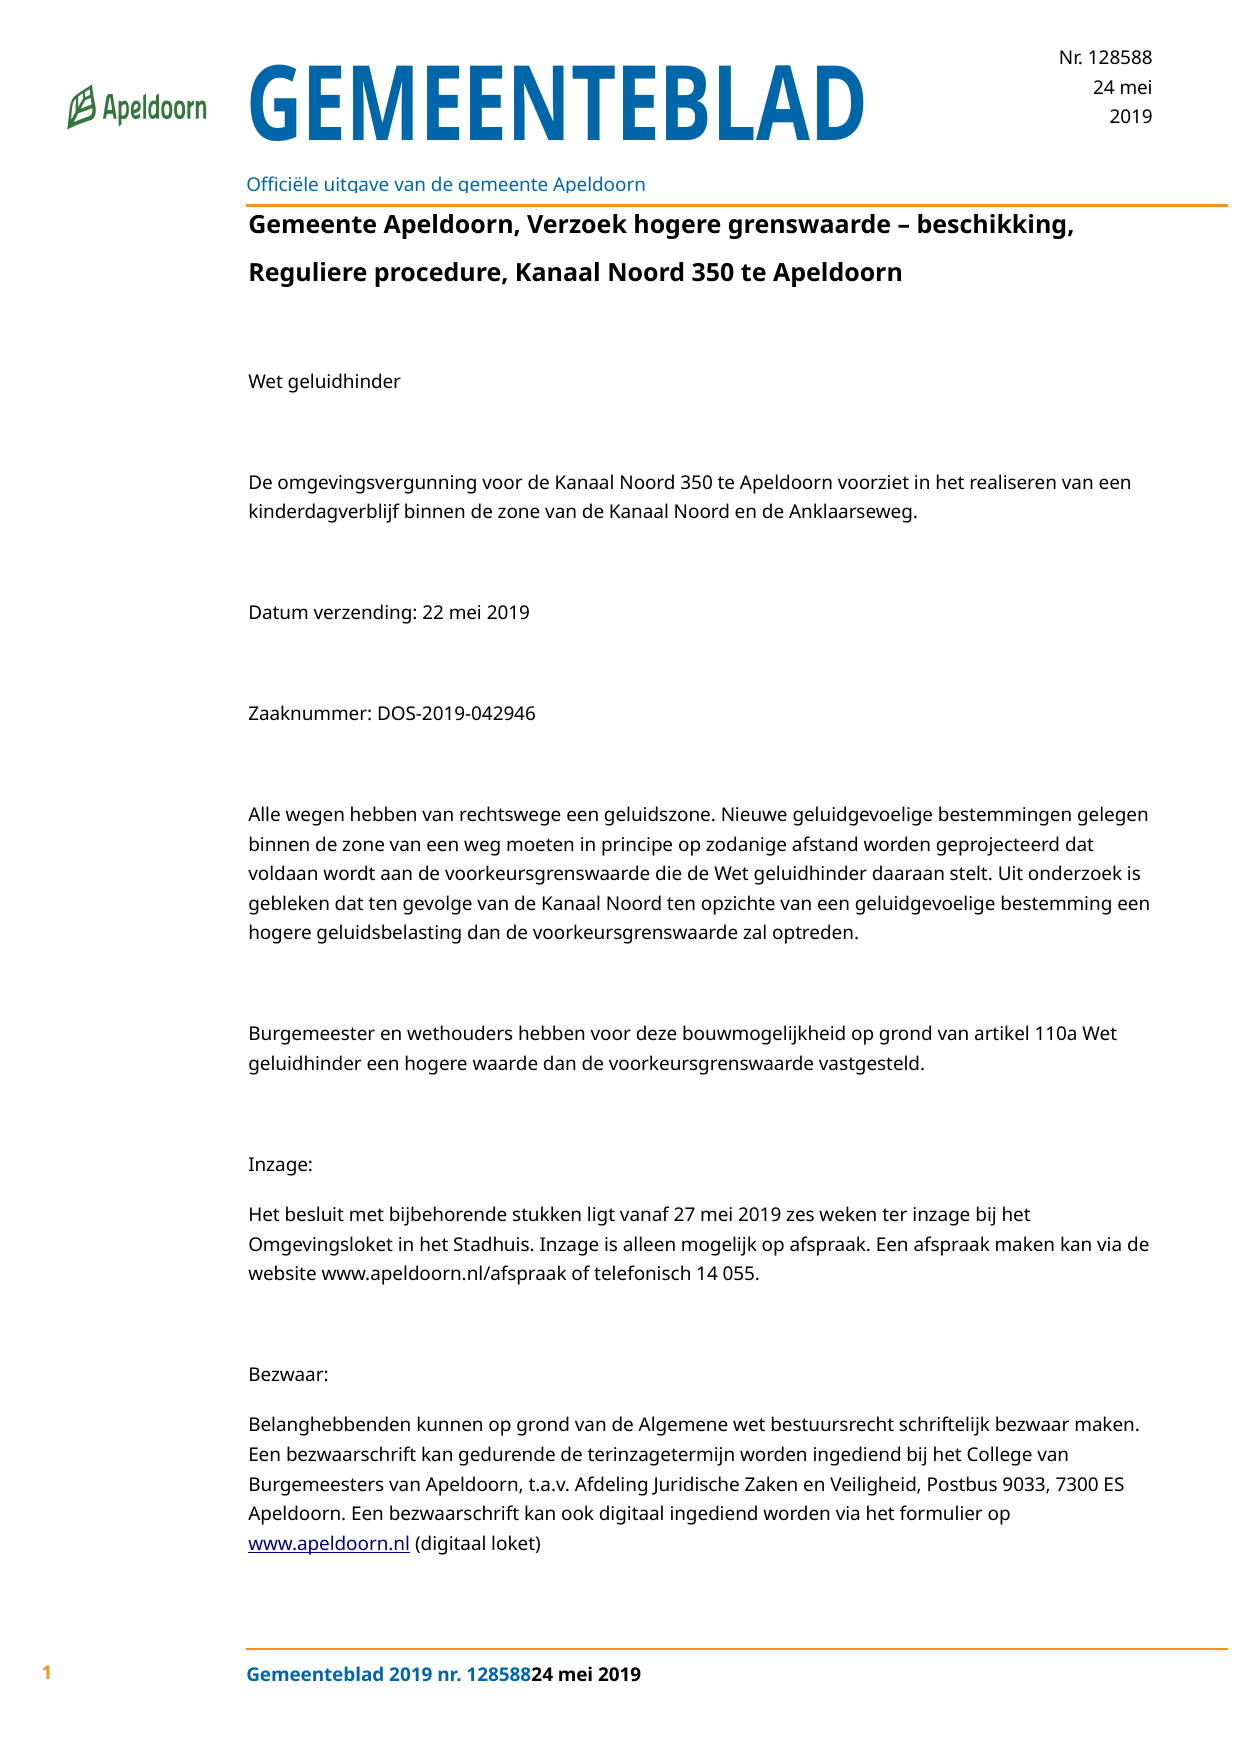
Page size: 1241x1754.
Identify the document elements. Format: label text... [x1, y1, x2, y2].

text Inzage: [248, 1151, 1152, 1177]
text Wet geluidhinder [248, 368, 1152, 394]
text Gemeente Apeldoorn, Verzoek hogere grenswaarde – beschikking, Reguliere procedure, Kanaal Noord 350 te Apeldoorn [248, 207, 1152, 288]
text Zaaknummer: DOS-2019-042946 [248, 700, 1152, 726]
text Burgemeester en wethouders hebben voor deze bouwmogelijkheid op grond van artikel 110a Wet geluidhinder een hogere waarde dan de voorkeursgrenswaarde vastgesteld. [248, 1020, 1152, 1076]
text Datum verzending: 22 mei 2019 [248, 599, 1152, 625]
text Belanghebbenden kunnen op grond van de Algemene wet bestuursrecht schriftelijk bezwaar maken. Een bezwaarschrift kan gedurende de terinzagetermijn worden ingediend bij het College van Burgemeesters van Apeldoorn, t.a.v. Afdeling Juridische Zaken en Veiligheid, Postbus 9033, 7300 ES Apeldoorn. Een bezwaarschrift kan ook digitaal ingediend worden via het formulier op www.apeldoorn.nl (digitaal loket) [248, 1412, 1152, 1556]
text Bezwaar: [248, 1361, 1152, 1387]
text De omgevingsvergunning voor de Kanaal Noord 350 te Apeldoorn voorziet in het realiseren van een kinderdagverblijf binnen de zone van de Kanaal Noord en de Anklaarseweg. [248, 469, 1152, 524]
text Het besluit met bijbehorende stukken ligt vanaf 27 mei 2019 zes weken ter inzage bij het Omgevingsloket in het Stadhuis. Inzage is alleen mogelijk op afspraak. Een afspraak maken kan via de website www.apeldoorn.nl/afspraak of telefonisch 14 055. [248, 1201, 1152, 1286]
picture [41, 47, 231, 172]
text Alle wegen hebben van rechtswege een geluidszone. Nieuwe geluidgevoelige bestemmingen gelegen binnen de zone van een weg moeten in principe op zodanige afstand worden geprojecteerd dat voldaan wordt aan de voorkeursgrenswaarde die de Wet geluidhinder daaraan stelt. Uit onderzoek is gebleken dat ten gevolge van de Kanaal Noord ten opzichte van een geluidgevoelige bestemming een hogere geluidsbelasting dan de voorkeursgrenswaarde zal optreden. [248, 801, 1152, 945]
